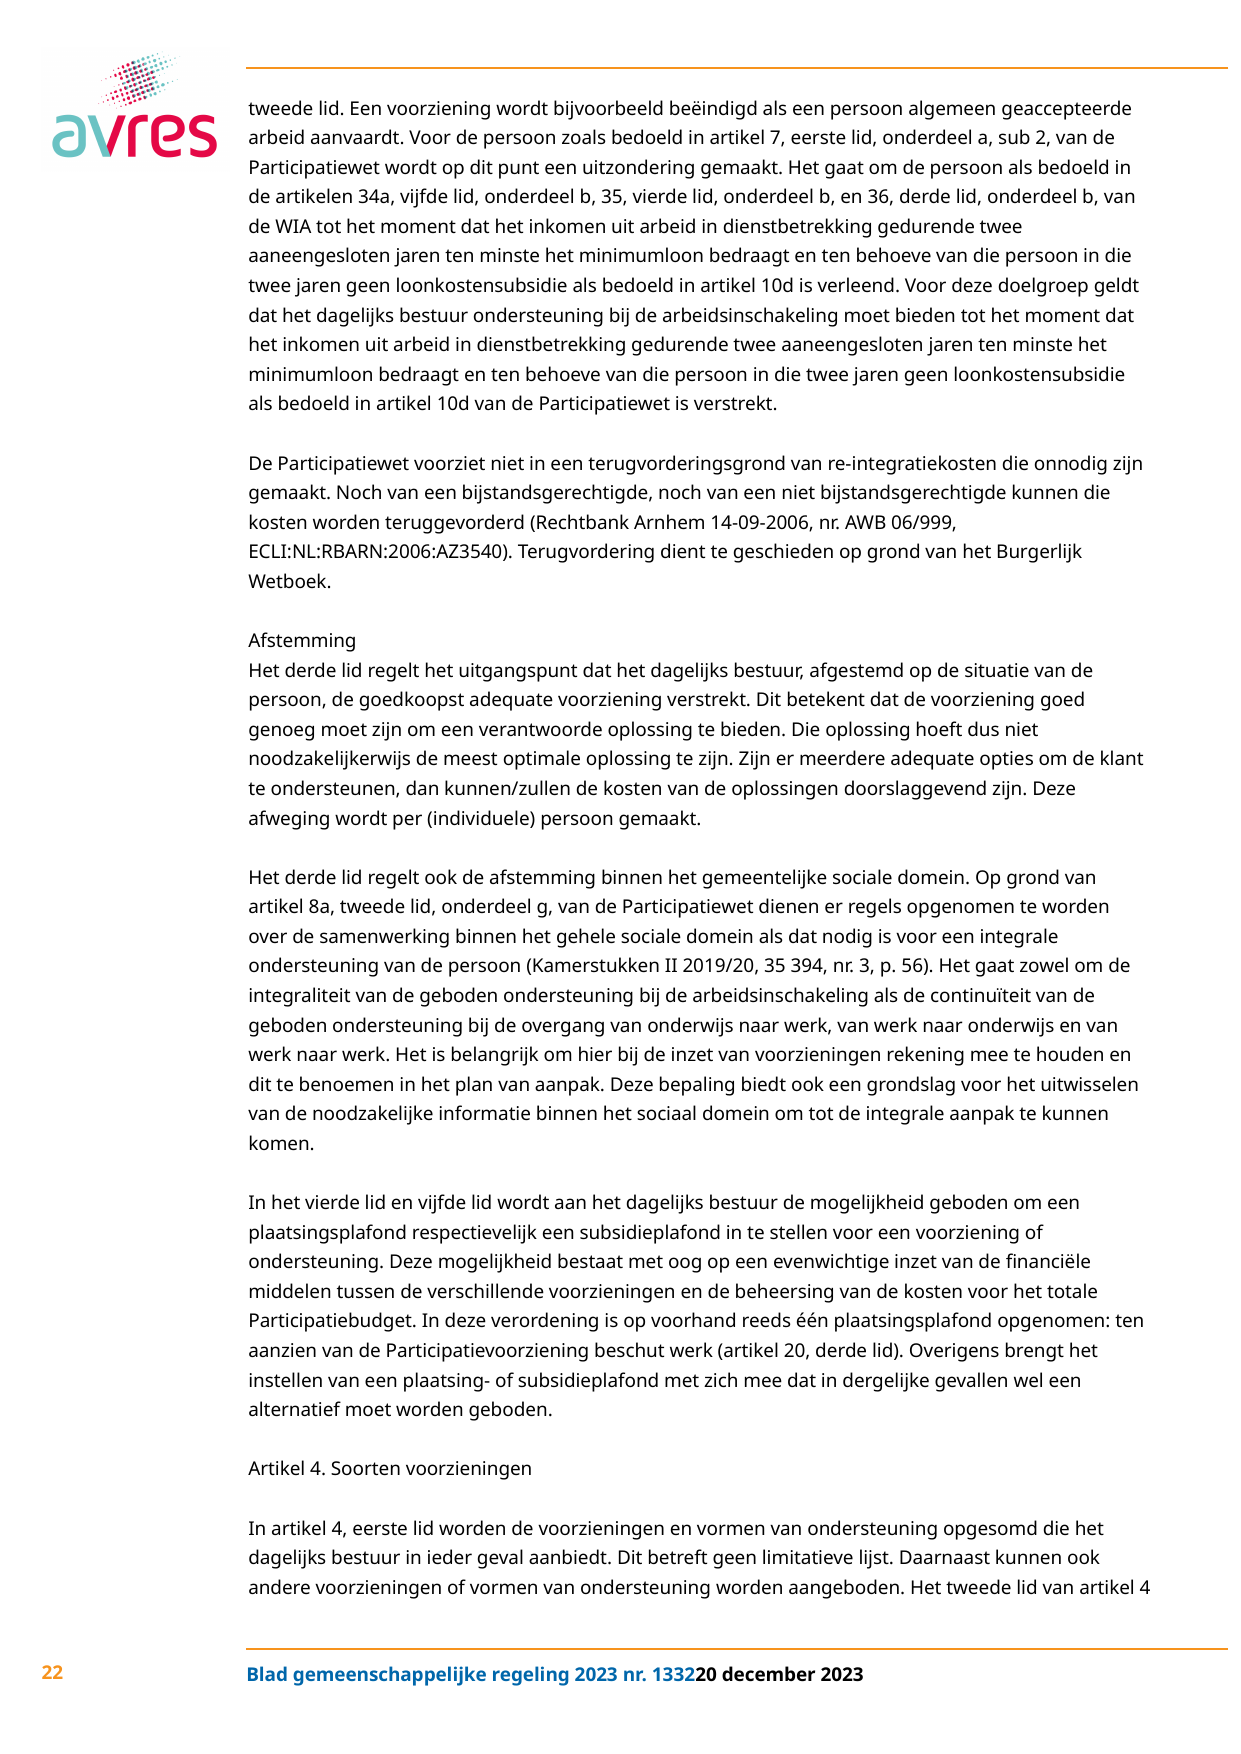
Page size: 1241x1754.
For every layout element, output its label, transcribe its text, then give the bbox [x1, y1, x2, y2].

text Het derde lid regelt het uitgangspunt dat het dagelijks bestuur, afgestemd op de situatie van de persoon, de goedkoopst adequate voorziening verstrekt. Dit betekent dat de voorziening goed genoeg moet zijn om een verantwoorde oplossing te bieden. Die oplossing hoeft dus niet noodzakelijkerwijs de meest optimale oplossing te zijn. Zijn er meerdere adequate opties om de klant te ondersteunen, dan kunnen/zullen de kosten van de oplossingen doorslaggevend zijn. Deze afweging wordt per (individuele) persoon gemaakt. [248, 657, 1152, 831]
picture [41, 47, 231, 172]
text In het vierde lid en vijfde lid wordt aan het dagelijks bestuur de mogelijkheid geboden om een plaatsingsplafond respectievelijk een subsidieplafond in te stellen voor een voorziening of ondersteuning. Deze mogelijkheid bestaat met oog op een evenwichtige inzet van de financiële middelen tussen de verschillende voorzieningen en de beheersing van de kosten voor het totale Participatiebudget. In deze verordening is op voorhand reeds één plaatsingsplafond opgenomen: ten aanzien van de Participatievoorziening beschut werk (artikel 20, derde lid). Overigens brengt het instellen van een plaatsing- of subsidieplafond met zich mee dat in dergelijke gevallen wel een alternatief moet worden geboden. [248, 1189, 1152, 1422]
text Afstemming [248, 627, 1152, 653]
text De Participatiewet voorziet niet in een terugvorderingsgrond van re-integratiekosten die onnodig zijn gemaakt. Noch van een bijstandsgerechtigde, noch van een niet bijstandsgerechtigde kunnen die kosten worden teruggevorderd (Rechtbank Arnhem 14-09-2006, nr. AWB 06/999, ECLI:NL:RBARN:2006:AZ3540). Terugvordering dient te geschieden op grond van het Burgerlijk Wetboek. [248, 450, 1152, 594]
text Artikel 4. Soorten voorzieningen [248, 1456, 1152, 1481]
text tweede lid. Een voorziening wordt bijvoorbeeld beëindigd als een persoon algemeen geaccepteerde arbeid aanvaardt. Voor de persoon zoals bedoeld in artikel 7, eerste lid, onderdeel a, sub 2, van de Participatiewet wordt op dit punt een uitzondering gemaakt. Het gaat om de persoon als bedoeld in de artikelen 34a, vijfde lid, onderdeel b, 35, vierde lid, onderdeel b, en 36, derde lid, onderdeel b, van de WIA tot het moment dat het inkomen uit arbeid in dienstbetrekking gedurende twee aaneengesloten jaren ten minste het minimumloon bedraagt en ten behoeve van die persoon in die twee jaren geen loonkostensubsidie als bedoeld in artikel 10d is verleend. Voor deze doelgroep geldt dat het dagelijks bestuur ondersteuning bij de arbeidsinschakeling moet bieden tot het moment dat het inkomen uit arbeid in dienstbetrekking gedurende twee aaneengesloten jaren ten minste het minimumloon bedraagt en ten behoeve van die persoon in die twee jaren geen loonkostensubsidie als bedoeld in artikel 10d van de Participatiewet is verstrekt. [248, 95, 1152, 416]
text Het derde lid regelt ook de afstemming binnen het gemeentelijke sociale domein. Op grond van artikel 8a, tweede lid, onderdeel g, van de Participatiewet dienen er regels opgenomen te worden over de samenwerking binnen het gehele sociale domein als dat nodig is voor een integrale ondersteuning van de persoon (Kamerstukken II 2019/20, 35 394, nr. 3, p. 56). Het gaat zowel om de integraliteit van de geboden ondersteuning bij de arbeidsinschakeling als de continuïteit van de geboden ondersteuning bij de overgang van onderwijs naar werk, van werk naar onderwijs en van werk naar werk. Het is belangrijk om hier bij de inzet van voorzieningen rekening mee te houden en dit te benoemen in het plan van aanpak. Deze bepaling biedt ook een grondslag voor het uitwisselen van de noodzakelijke informatie binnen het sociaal domein om tot de integrale aanpak te kunnen komen. [248, 864, 1152, 1156]
text In artikel 4, eerste lid worden de voorzieningen en vormen van ondersteuning opgesomd die het dagelijks bestuur in ieder geval aanbiedt. Dit betreft geen limitatieve lijst. Daarnaast kunnen ook andere voorzieningen of vormen van ondersteuning worden aangeboden. Het tweede lid van artikel 4 [248, 1515, 1152, 1600]
